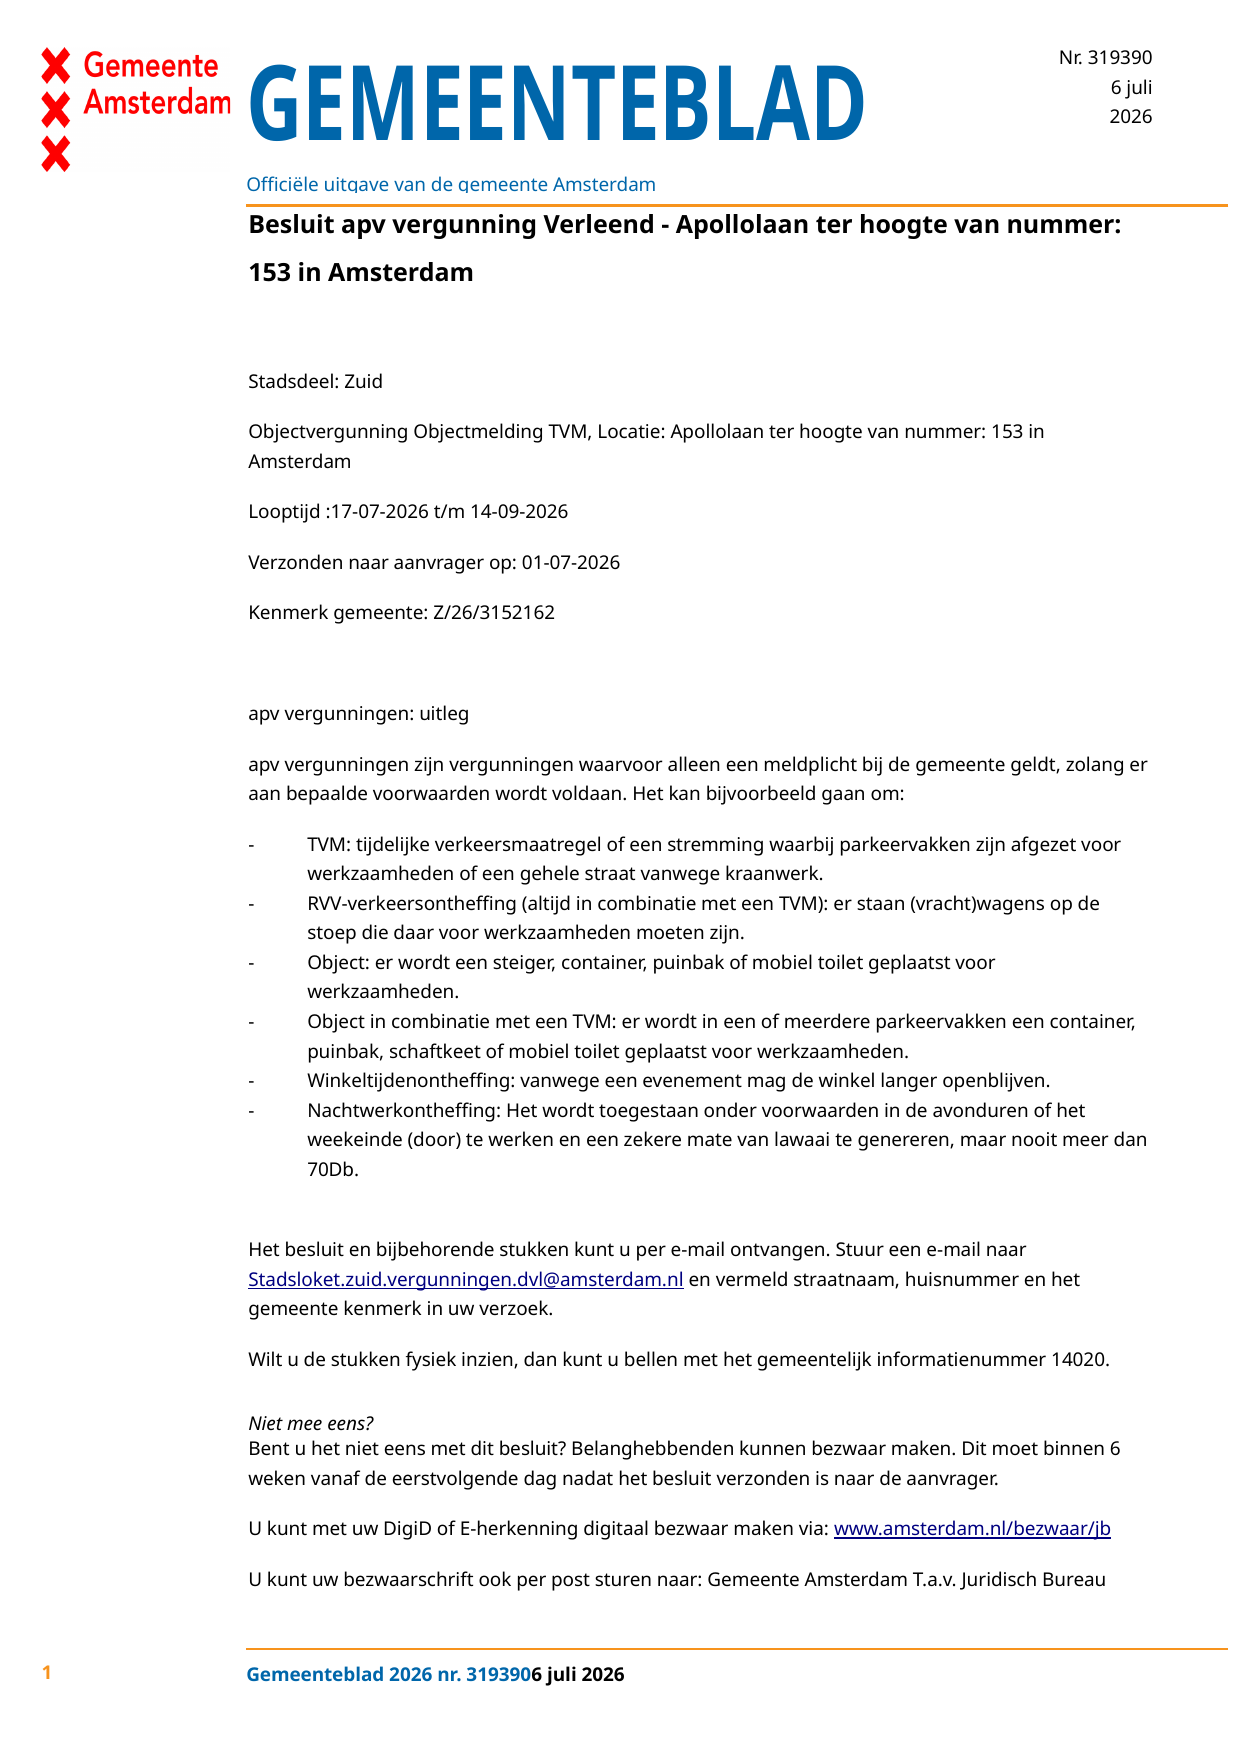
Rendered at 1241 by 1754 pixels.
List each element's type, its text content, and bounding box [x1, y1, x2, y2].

text Objectvergunning Objectmelding TVM, Locatie: Apollolaan ter hoogte van nummer: 153 in Amsterdam [248, 419, 1152, 474]
picture [41, 47, 231, 172]
text U kunt uw bezwaarschrift ook per post sturen naar: Gemeente Amsterdam T.a.v. Juridisch Bureau [248, 1566, 1152, 1592]
list Object in combinatie met een TVM: er wordt in een of meerdere parkeervakken een container, puinbak, schaftkeet of mobiel toilet geplaatst voor werkzaamheden. [248, 1008, 1152, 1064]
text Verzonden naar aanvrager op: 01-07-2026 [248, 549, 1152, 575]
text Bent u het niet eens met dit besluit? Belanghebbenden kunnen bezwaar maken. Dit moet binnen 6 weken vanaf de eerstvolgende dag nadat het besluit verzonden is naar de aanvrager. [248, 1436, 1152, 1491]
text Looptijd :17-07-2026 t/m 14-09-2026 [248, 499, 1152, 524]
text Stadsdeel: Zuid [248, 368, 1152, 394]
text U kunt met uw DigiD of E-herkenning digitaal bezwaar maken via: www.amsterdam.nl/bezwaar/jb [248, 1516, 1152, 1541]
text Het besluit en bijbehorende stukken kunt u per e-mail ontvangen. Stuur een e-mail naar Stadsloket.zuid.vergunningen.dvl@amsterdam.nl en vermeld straatnaam, huisnummer en het gemeente kenmerk in uw verzoek. [248, 1236, 1152, 1321]
list Nachtwerkontheffing: Het wordt toegestaan onder voorwaarden in de avonduren of het weekeinde (door) te werken en een zekere mate van lawaai te genereren, maar nooit meer dan 70Db. [248, 1097, 1152, 1182]
list TVM: tijdelijke verkeersmaatregel of een stremming waarbij parkeervakken zijn afgezet voor werkzaamheden of een gehele straat vanwege kraanwerk. [248, 831, 1152, 886]
text Besluit apv vergunning Verleend - Apollolaan ter hoogte van nummer: 153 in Amsterdam [248, 207, 1152, 288]
list Winkeltijdenontheffing: vanwege een evenement mag de winkel langer openblijven. [248, 1067, 1152, 1093]
text Niet mee eens? [248, 1410, 1152, 1436]
text apv vergunningen: uitleg [248, 700, 1152, 726]
list RVV-verkeersontheffing (altijd in combinatie met een TVM): er staan (vracht)wagens op de stoep die daar voor werkzaamheden moeten zijn. [248, 890, 1152, 945]
text Wilt u de stukken fysiek inzien, dan kunt u bellen met het gemeentelijk informatienummer 14020. [248, 1346, 1152, 1372]
text apv vergunningen zijn vergunningen waarvoor alleen een meldplicht bij de gemeente geldt, zolang er aan bepaalde voorwaarden wordt voldaan. Het kan bijvoorbeeld gaan om: [248, 751, 1152, 806]
list Object: er wordt een steiger, container, puinbak of mobiel toilet geplaatst voor werkzaamheden. [248, 949, 1152, 1004]
text Kenmerk gemeente: Z/26/3152162 [248, 599, 1152, 625]
